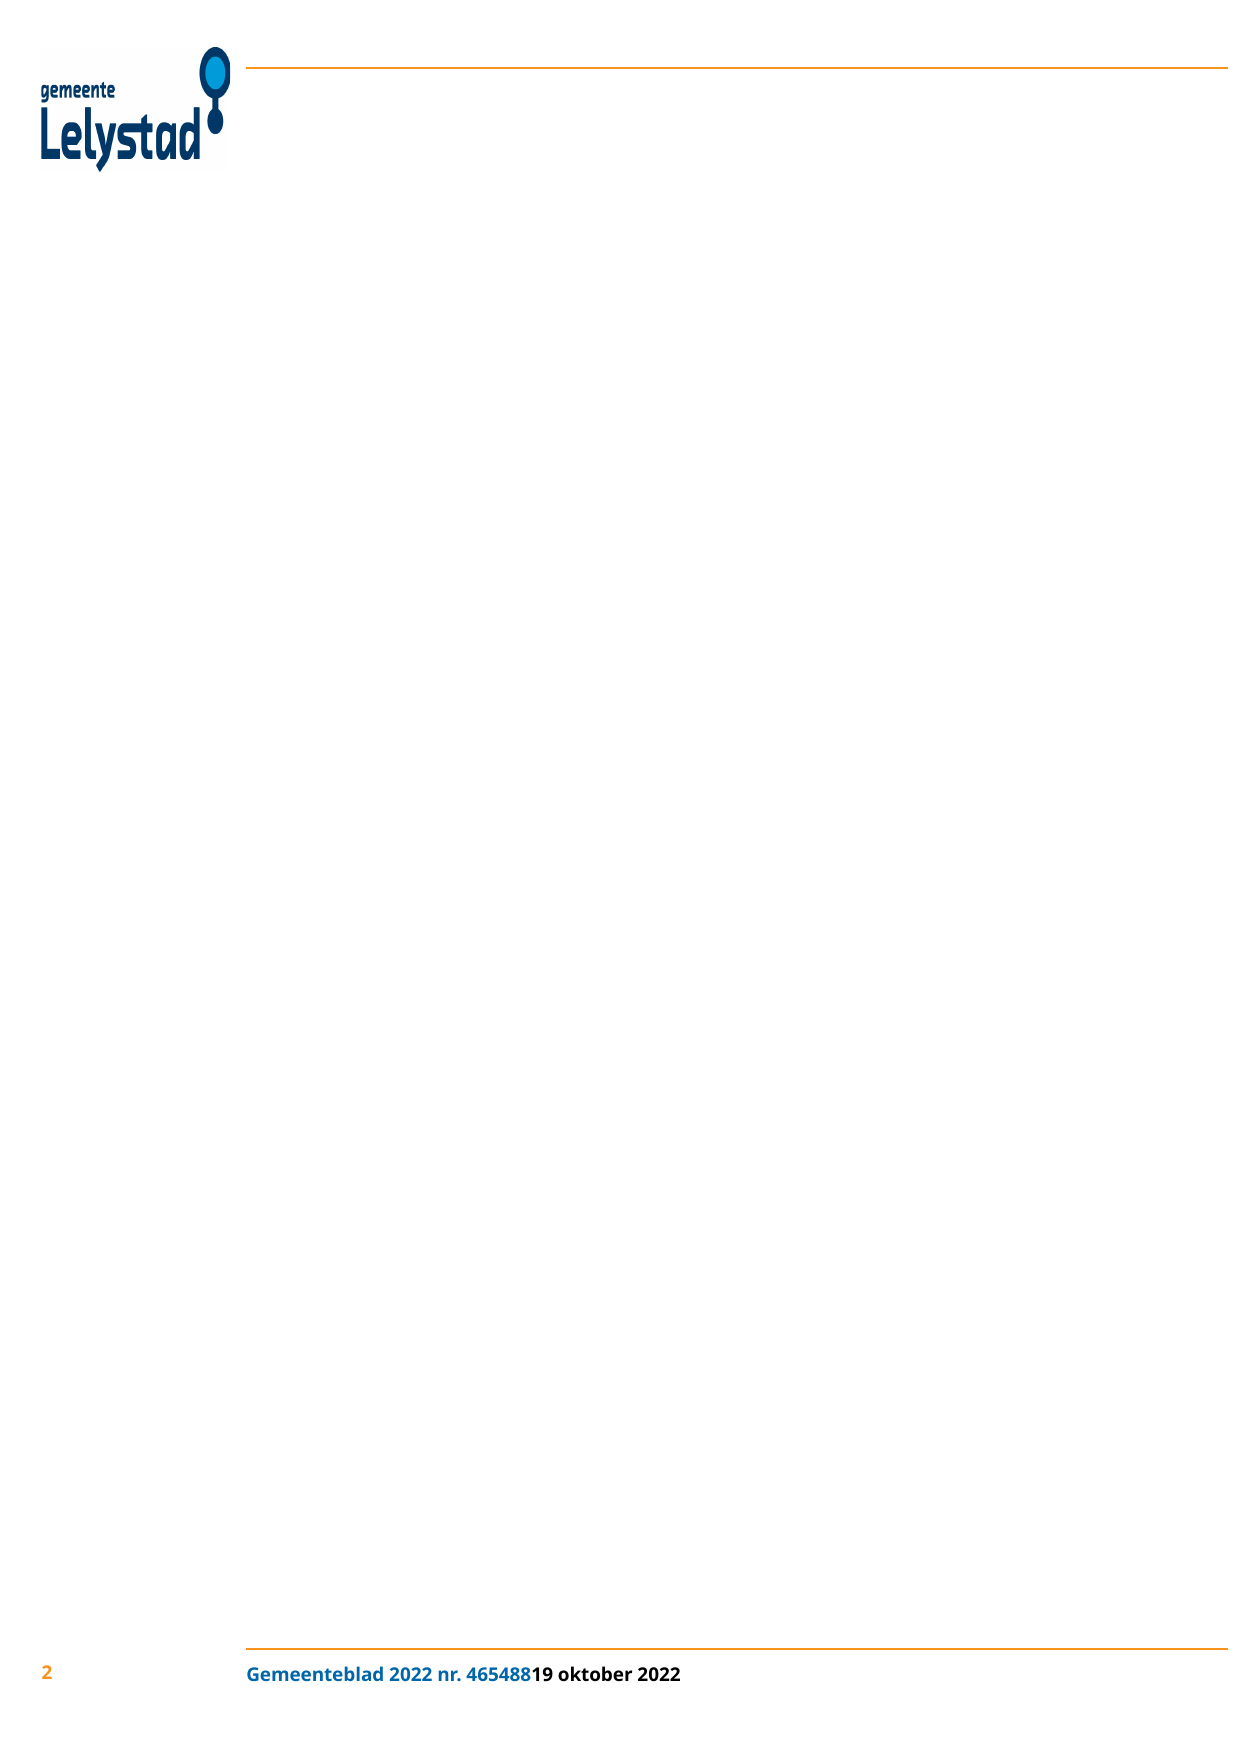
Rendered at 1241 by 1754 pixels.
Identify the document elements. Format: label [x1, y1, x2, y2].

picture [41, 47, 231, 172]
